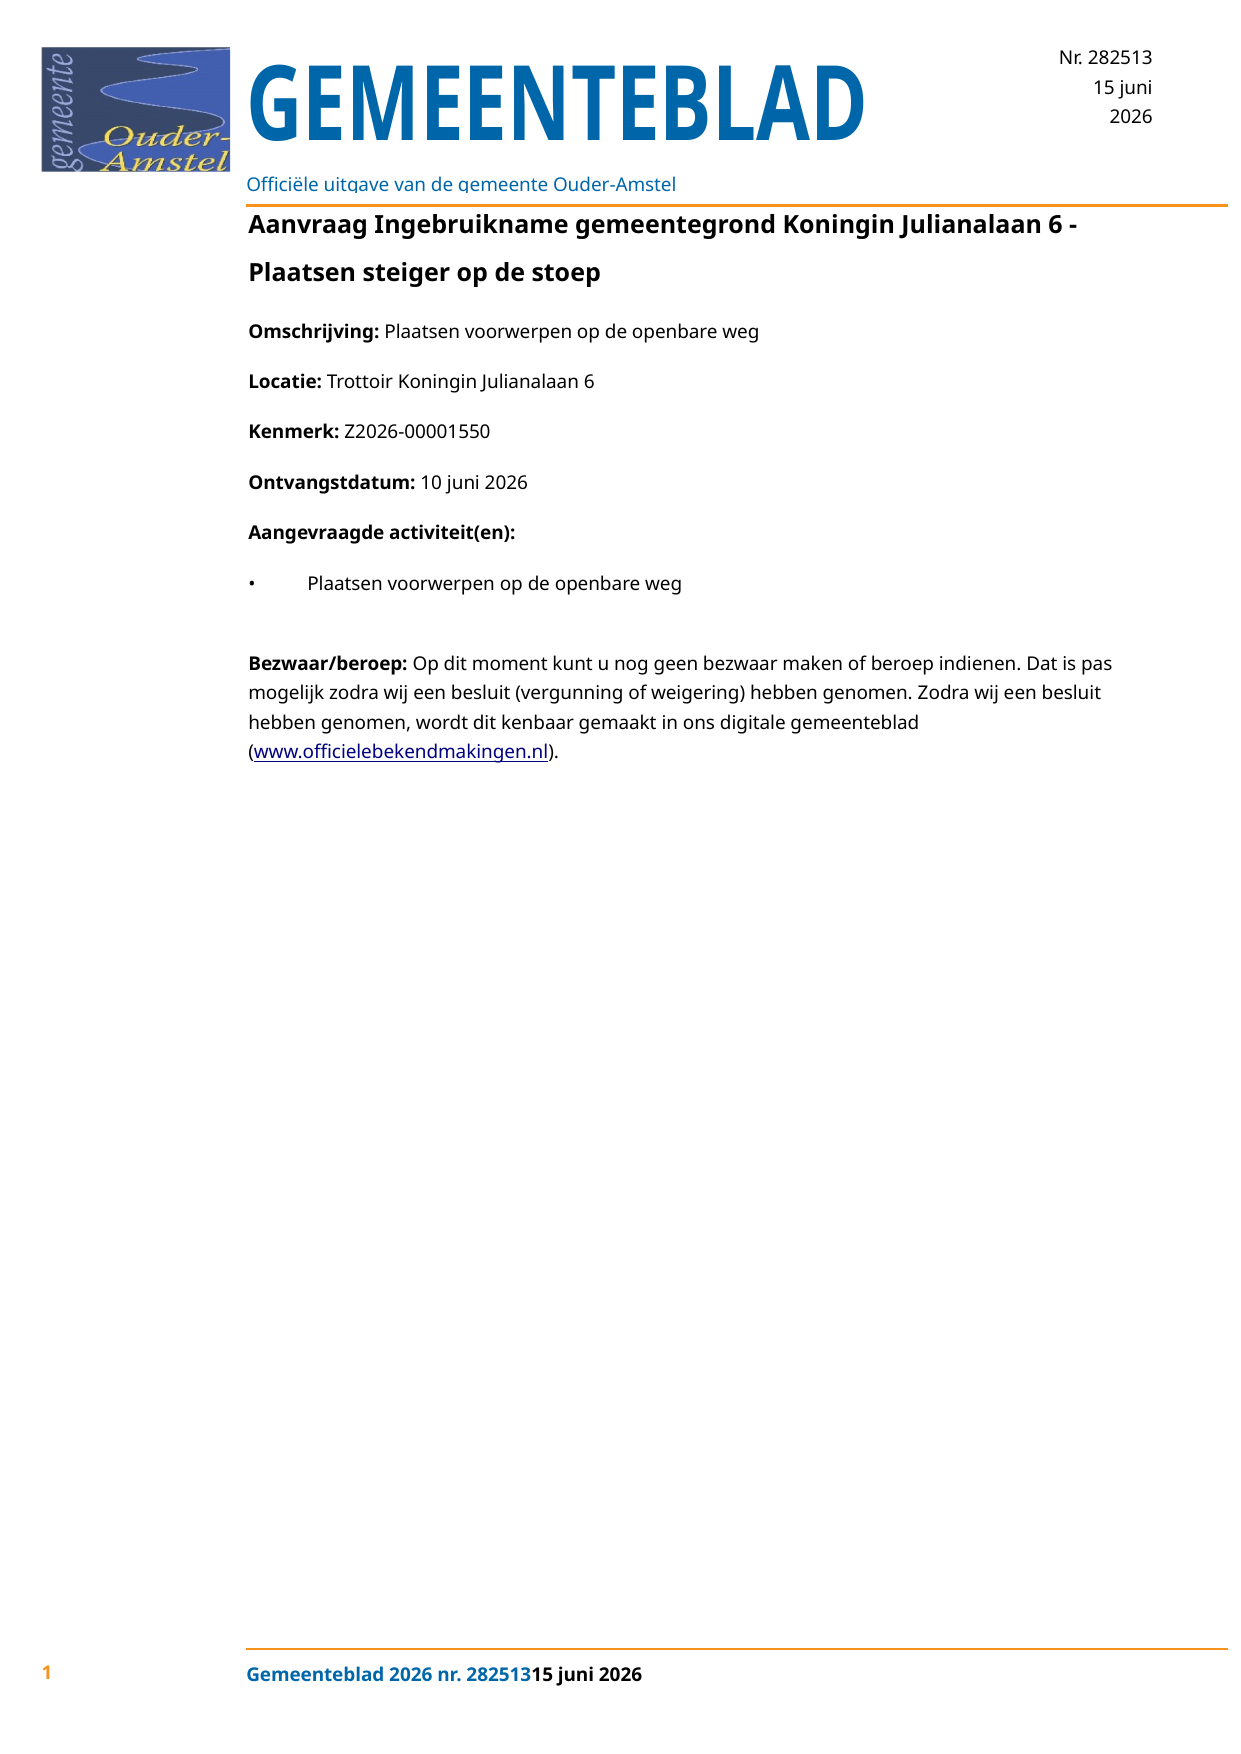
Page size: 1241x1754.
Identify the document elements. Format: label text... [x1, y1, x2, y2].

text Omschrijving: Plaatsen voorwerpen op de openbare weg [248, 318, 1152, 344]
text Kenmerk: Z2026-00001550 [248, 419, 1152, 444]
list Plaatsen voorwerpen op de openbare weg [248, 570, 1152, 596]
text Aangevraagde activiteit(en): [248, 519, 1152, 545]
text Locatie: Trottoir Koningin Julianalaan 6 [248, 368, 1152, 394]
text Bezwaar/beroep: Op dit moment kunt u nog geen bezwaar maken of beroep indienen. Dat is pas mogelijk zodra wij een besluit (vergunning of weigering) hebben genomen. Zodra wij een besluit hebben genomen, wordt dit kenbaar gemaakt in ons digitale gemeenteblad (www.officielebekendmakingen.nl). [248, 650, 1152, 764]
picture [41, 47, 231, 172]
text Aanvraag Ingebruikname gemeentegrond Koningin Julianalaan 6 - Plaatsen steiger op de stoep [248, 207, 1152, 288]
text Ontvangstdatum: 10 juni 2026 [248, 469, 1152, 495]
